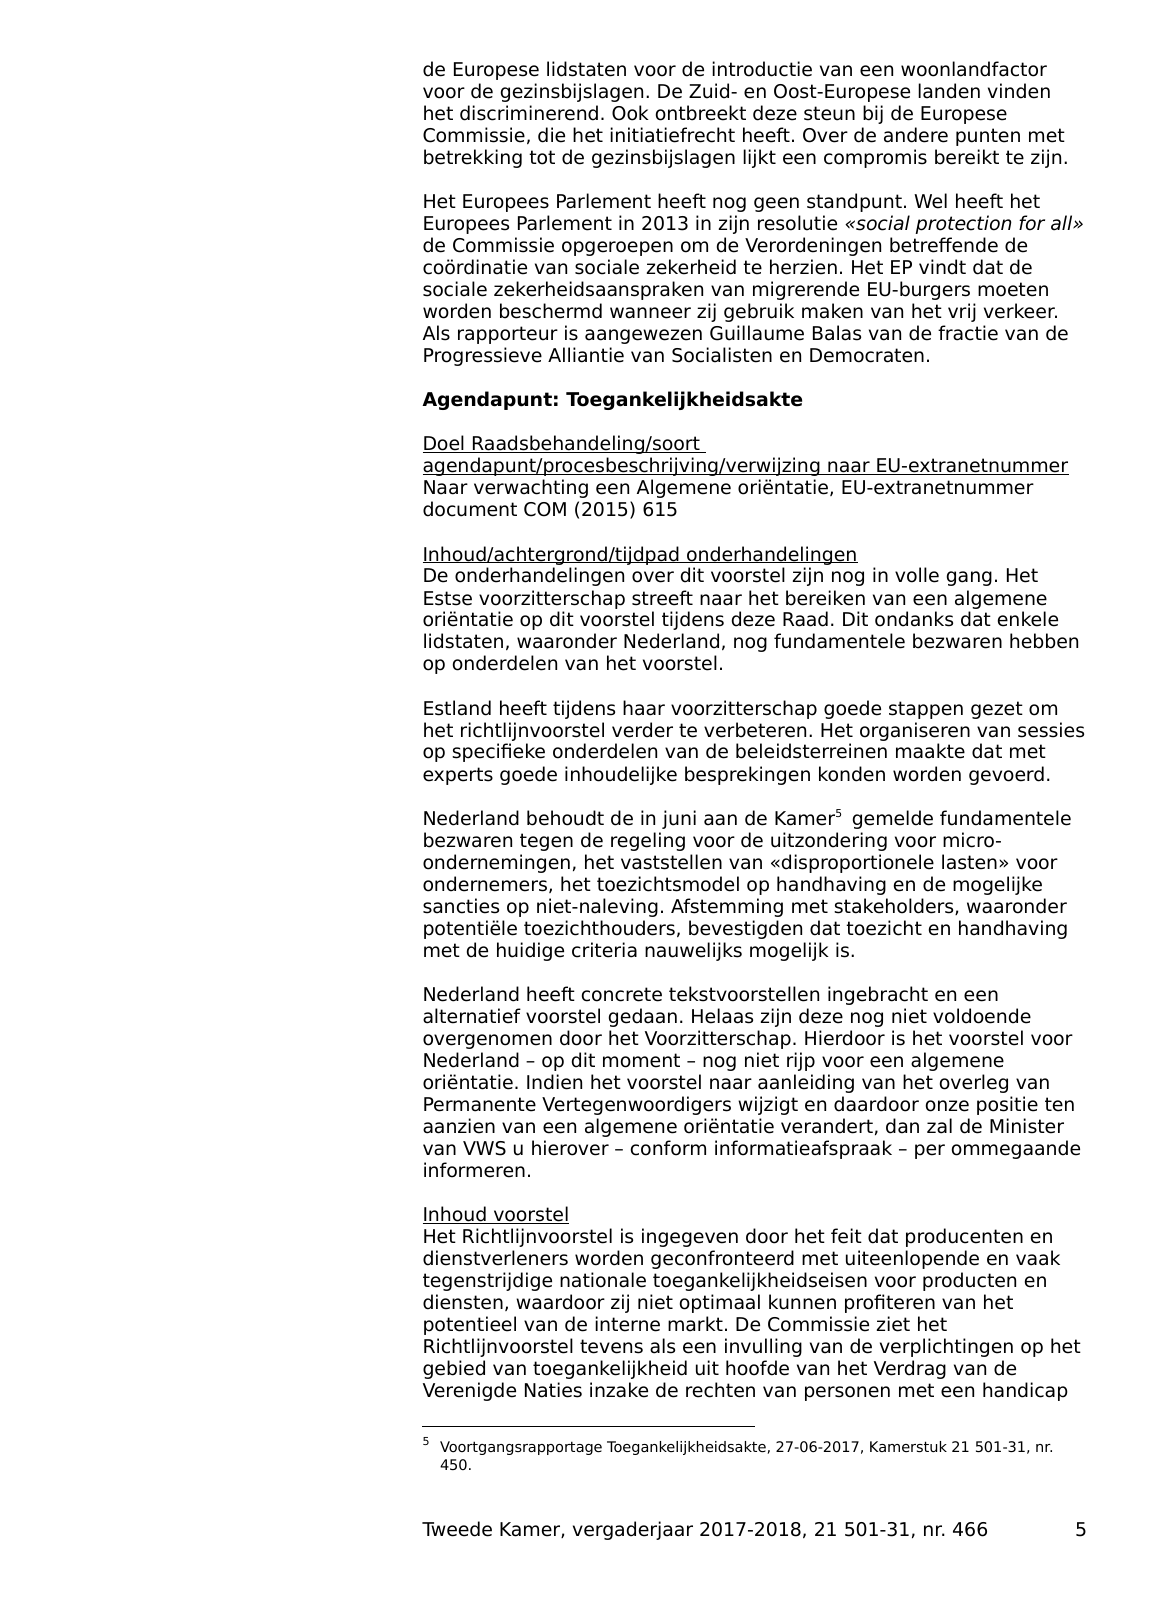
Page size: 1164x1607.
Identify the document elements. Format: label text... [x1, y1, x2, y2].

text Nederland heeft concrete tekstvoorstellen ingebracht en een alternatief voorstel gedaan. Helaas zijn deze nog niet voldoende overgenomen door het Voorzitterschap. Hierdoor is het voorstel voor Nederland – op dit moment – nog niet rijp voor een algemene oriëntatie. Indien het voorstel naar aanleiding van het overleg van Permanente Vertegenwoordigers wijzigt en daardoor onze positie ten aanzien van een algemene oriëntatie verandert, dan zal de Minister van VWS u hierover – conform informatieafspraak – per ommegaande informeren. [422, 984, 1087, 1181]
text Het Richtlijnvoorstel is ingegeven door het feit dat producenten en dienstverleners worden geconfronteerd met uiteenlopende en vaak tegenstrijdige nationale toegankelijkheidseisen voor producten en diensten, waardoor zij niet optimaal kunnen profiteren van het potentieel van de interne markt. De Commissie ziet het Richtlijnvoorstel tevens als een invulling van de verplichtingen op het gebied van toegankelijkheid uit hoofde van het Verdrag van de Verenigde Naties inzake de rechten van personen met een handicap [422, 1226, 1087, 1401]
text Nederland behoudt de in juni aan de Kamer gemelde fundamentele bezwaren tegen de regeling voor de uitzondering voor micro-ondernemingen, het vaststellen van «disproportionele lasten» voor ondernemers, het toezichtsmodel op handhaving en de mogelijke sancties op niet-naleving. Afstemming met stakeholders, waaronder potentiële toezichthouders, bevestigden dat toezicht en handhaving met de huidige criteria nauwelijks mogelijk is. [422, 808, 1087, 961]
text de Europese lidstaten voor de introductie van een woonlandfactor voor de gezinsbijslagen. De Zuid- en Oost-Europese landen vinden het discriminerend. Ook ontbreekt deze steun bij de Europese Commissie, die het initiatiefrecht heeft. Over de andere punten met betrekking tot de gezinsbijslagen lijkt een compromis bereikt te zijn. [422, 59, 1087, 169]
text De onderhandelingen over dit voorstel zijn nog in volle gang. Het Estse voorzitterschap streeft naar het bereiken van een algemene oriëntatie op dit voorstel tijdens deze Raad. Dit ondanks dat enkele lidstaten, waaronder Nederland, nog fundamentele bezwaren hebben op onderdelen van het voorstel. [422, 565, 1087, 675]
text Naar verwachting een Algemene oriëntatie, EU-extranetnummer document COM (2015) 615 [422, 477, 1087, 521]
subtitle Agendapunt: Toegankelijkheidsakte [422, 389, 1087, 411]
text Estland heeft tijdens haar voorzitterschap goede stappen gezet om het richtlijnvoorstel verder te verbeteren. Het organiseren van sessies op specifieke onderdelen van de beleidsterreinen maakte dat met experts goede inhoudelijke besprekingen konden worden gevoerd. [422, 697, 1087, 785]
subtitle Inhoud/achtergrond/tijdpad onderhandelingen [422, 543, 1087, 565]
subtitle Doel Raadsbehandeling/soort agendapunt/procesbeschrijving/verwijzing naar EU-extranetnummer [422, 433, 1087, 477]
subtitle Inhoud voorstel [422, 1204, 1087, 1226]
text Voortgangsrapportage Toegankelijkheidsakte, 27-06-2017, Kamerstuk 21 501-31, nr. 450. [422, 1435, 1087, 1474]
text Het Europees Parlement heeft nog geen standpunt. Wel heeft het Europees Parlement in 2013 in zijn resolutie «social protection for all» de Commissie opgeroepen om de Verordeningen betreffende de coördinatie van sociale zekerheid te herzien. Het EP vindt dat de sociale zekerheidsaanspraken van migrerende EU-burgers moeten worden beschermd wanneer zij gebruik maken van het vrij verkeer. Als rapporteur is aangewezen Guillaume Balas van de fractie van de Progressieve Alliantie van Socialisten en Democraten. [422, 191, 1087, 367]
